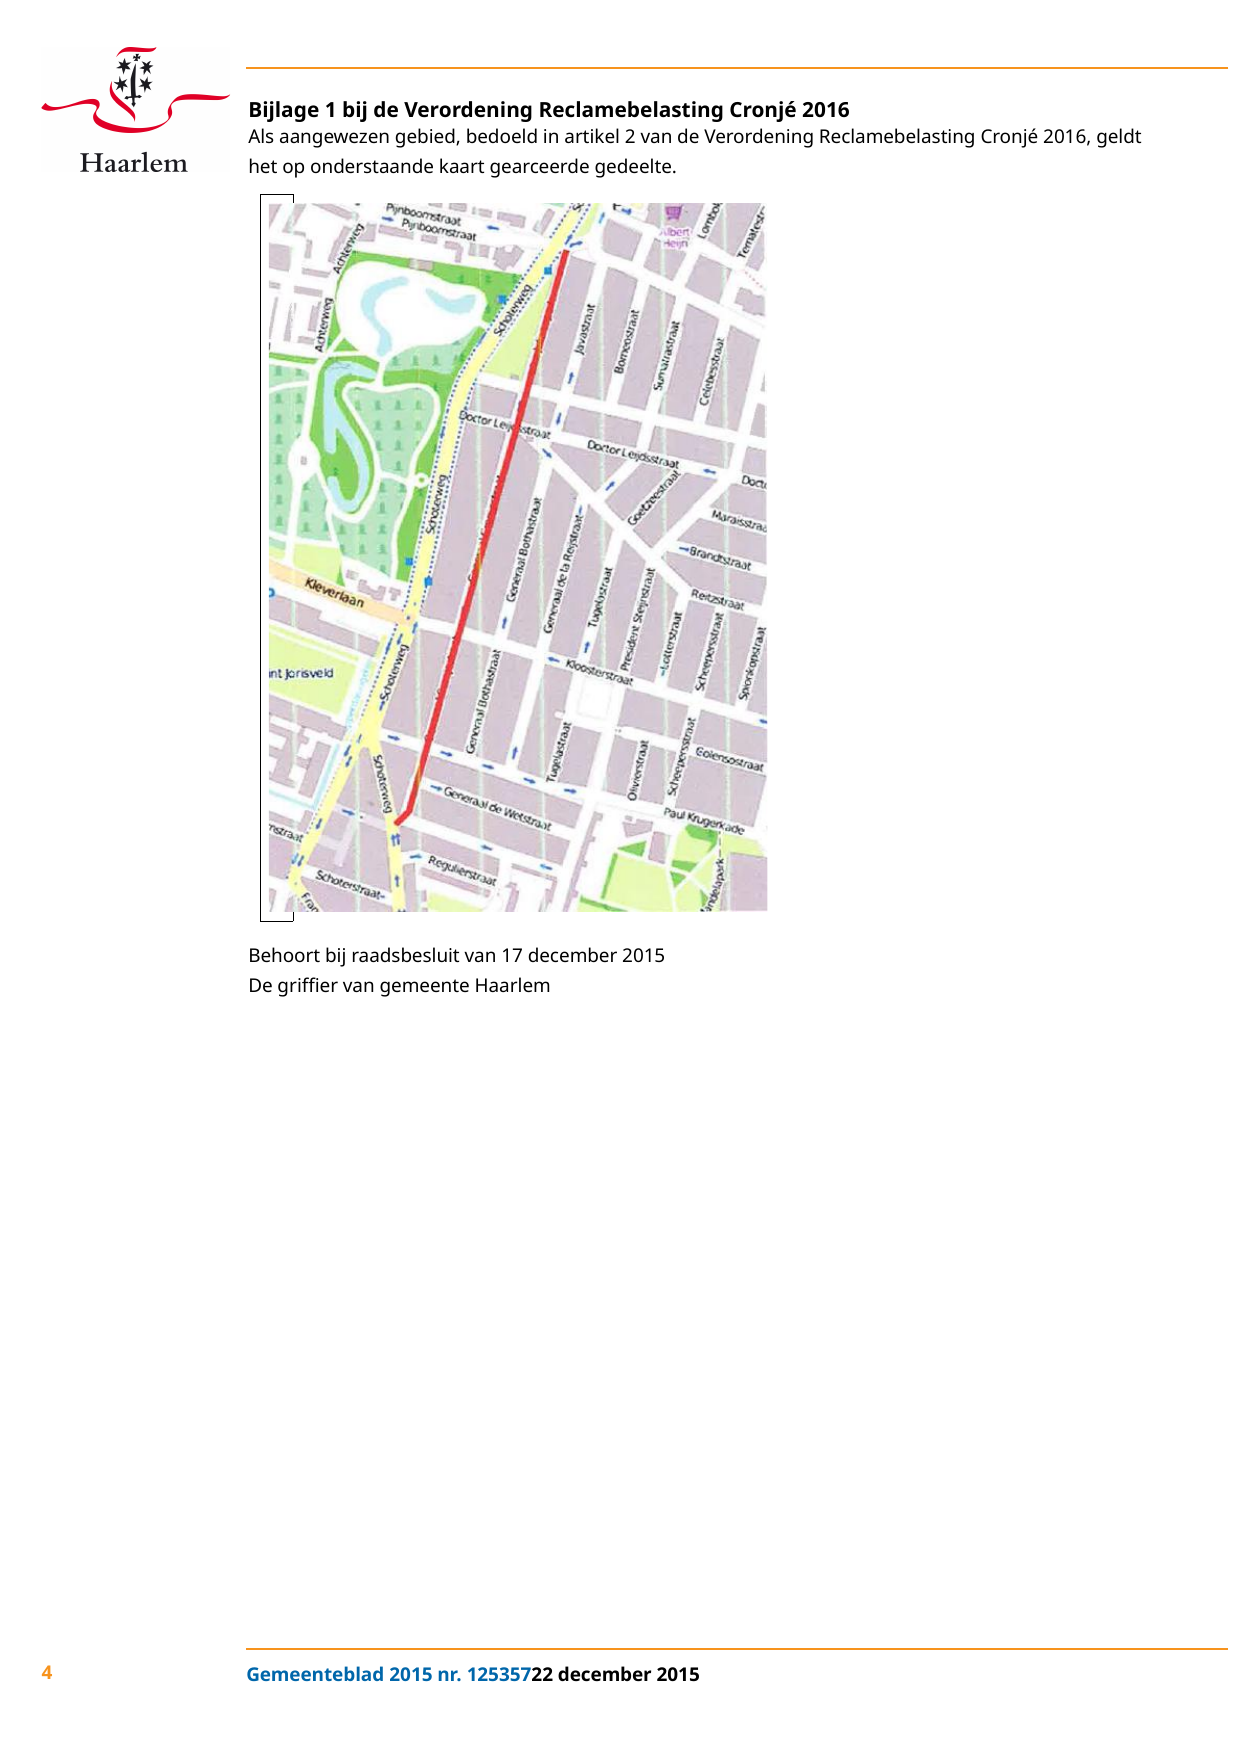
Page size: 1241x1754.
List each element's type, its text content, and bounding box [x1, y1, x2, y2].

picture [268, 203, 768, 912]
picture [41, 47, 231, 172]
text Als aangewezen gebied, bedoeld in artikel 2 van de Verordening Reclamebelasting Cronjé 2016, geldt het op onderstaande kaart gearceerde gedeelte. [248, 123, 1152, 179]
text Bijlage 1 bij de Verordening Reclamebelasting Cronjé 2016 [248, 95, 1152, 123]
text Behoort bij raadsbesluit van 17 december 2015 [248, 942, 1152, 968]
text De griffier van gemeente Haarlem [248, 972, 1152, 998]
